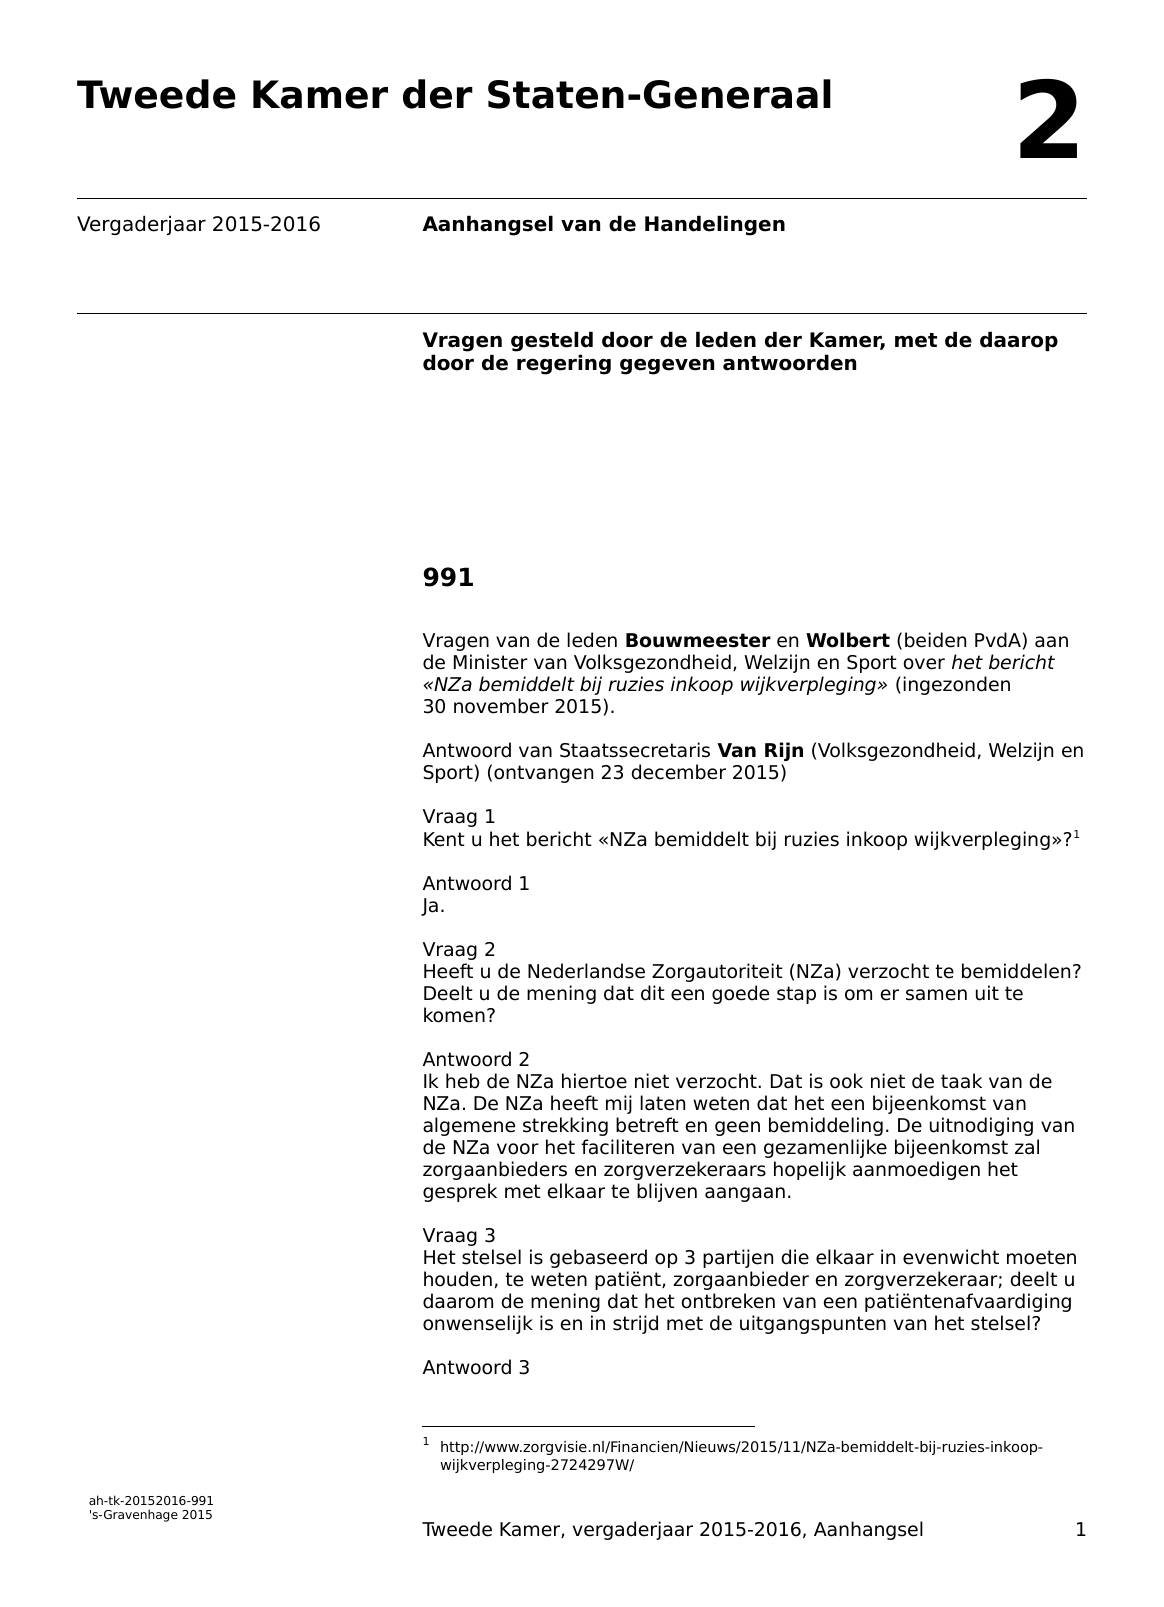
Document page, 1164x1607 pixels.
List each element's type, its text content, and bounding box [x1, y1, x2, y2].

text Kent u het bericht «NZa bemiddelt bij ruzies inkoop wijkverpleging»? [422, 828, 1087, 850]
text 991 [422, 563, 1087, 592]
table_cell Vragen gesteld door de leden der Kamer, met de daarop door de regering gegeven antwoorden [422, 314, 1087, 375]
table_cell [77, 314, 422, 375]
text Het stelsel is gebaseerd op 3 partijen die elkaar in evenwicht moeten houden, te weten patiënt, zorgaanbieder en zorgverzekeraar; deelt u daarom de mening dat het ontbreken van een patiëntenafvaardiging onwenselijk is en in strijd met de uitgangspunten van het stelsel? [422, 1247, 1087, 1335]
text Antwoord 3 [422, 1357, 1087, 1379]
text Vraag 3 [422, 1225, 1087, 1247]
table_header Tweede Kamer der Staten-Generaal [77, 59, 886, 198]
table_cell Vergaderjaar 2015-2016 [77, 199, 422, 313]
text http://www.zorgvisie.nl/Financien/Nieuws/2015/11/NZa-bemiddelt-bij-ruzies-inkoop-wijkverpleging-2724297W/ [422, 1435, 1087, 1474]
text Heeft u de Nederlandse Zorgautoriteit (NZa) verzocht te bemiddelen? Deelt u de mening dat dit een goede stap is om er samen uit te komen? [422, 961, 1087, 1027]
text Vragen van de leden Bouwmeester en Wolbert (beiden PvdA) aan de Minister van Volksgezondheid, Welzijn en Sport over het bericht «NZa bemiddelt bij ruzies inkoop wijkverpleging» (ingezonden 30 november 2015). [422, 630, 1087, 718]
text Vraag 2 [422, 939, 1087, 961]
text Ja. [422, 894, 1087, 917]
table_header 2 [886, 59, 1087, 198]
text Antwoord 1 [422, 873, 1087, 894]
text Antwoord 2 [422, 1049, 1087, 1071]
table_cell Aanhangsel van de Handelingen [422, 199, 1087, 313]
text Ik heb de NZa hiertoe niet verzocht. Dat is ook niet de taak van de NZa. De NZa heeft mij laten weten dat het een bijeenkomst van algemene strekking betreft en geen bemiddeling. De uitnodiging van de NZa voor het faciliteren van een gezamenlijke bijeenkomst zal zorgaanbieders en zorgverzekeraars hopelijk aanmoedigen het gesprek met elkaar te blijven aangaan. [422, 1071, 1087, 1203]
text Antwoord van Staatssecretaris Van Rijn (Volksgezondheid, Welzijn en Sport) (ontvangen 23 december 2015) [422, 740, 1087, 784]
text Vraag 1 [422, 806, 1087, 828]
text 's-Gravenhage 2015 [88, 1508, 323, 1522]
text ah-tk-20152016-991 [88, 1494, 323, 1508]
